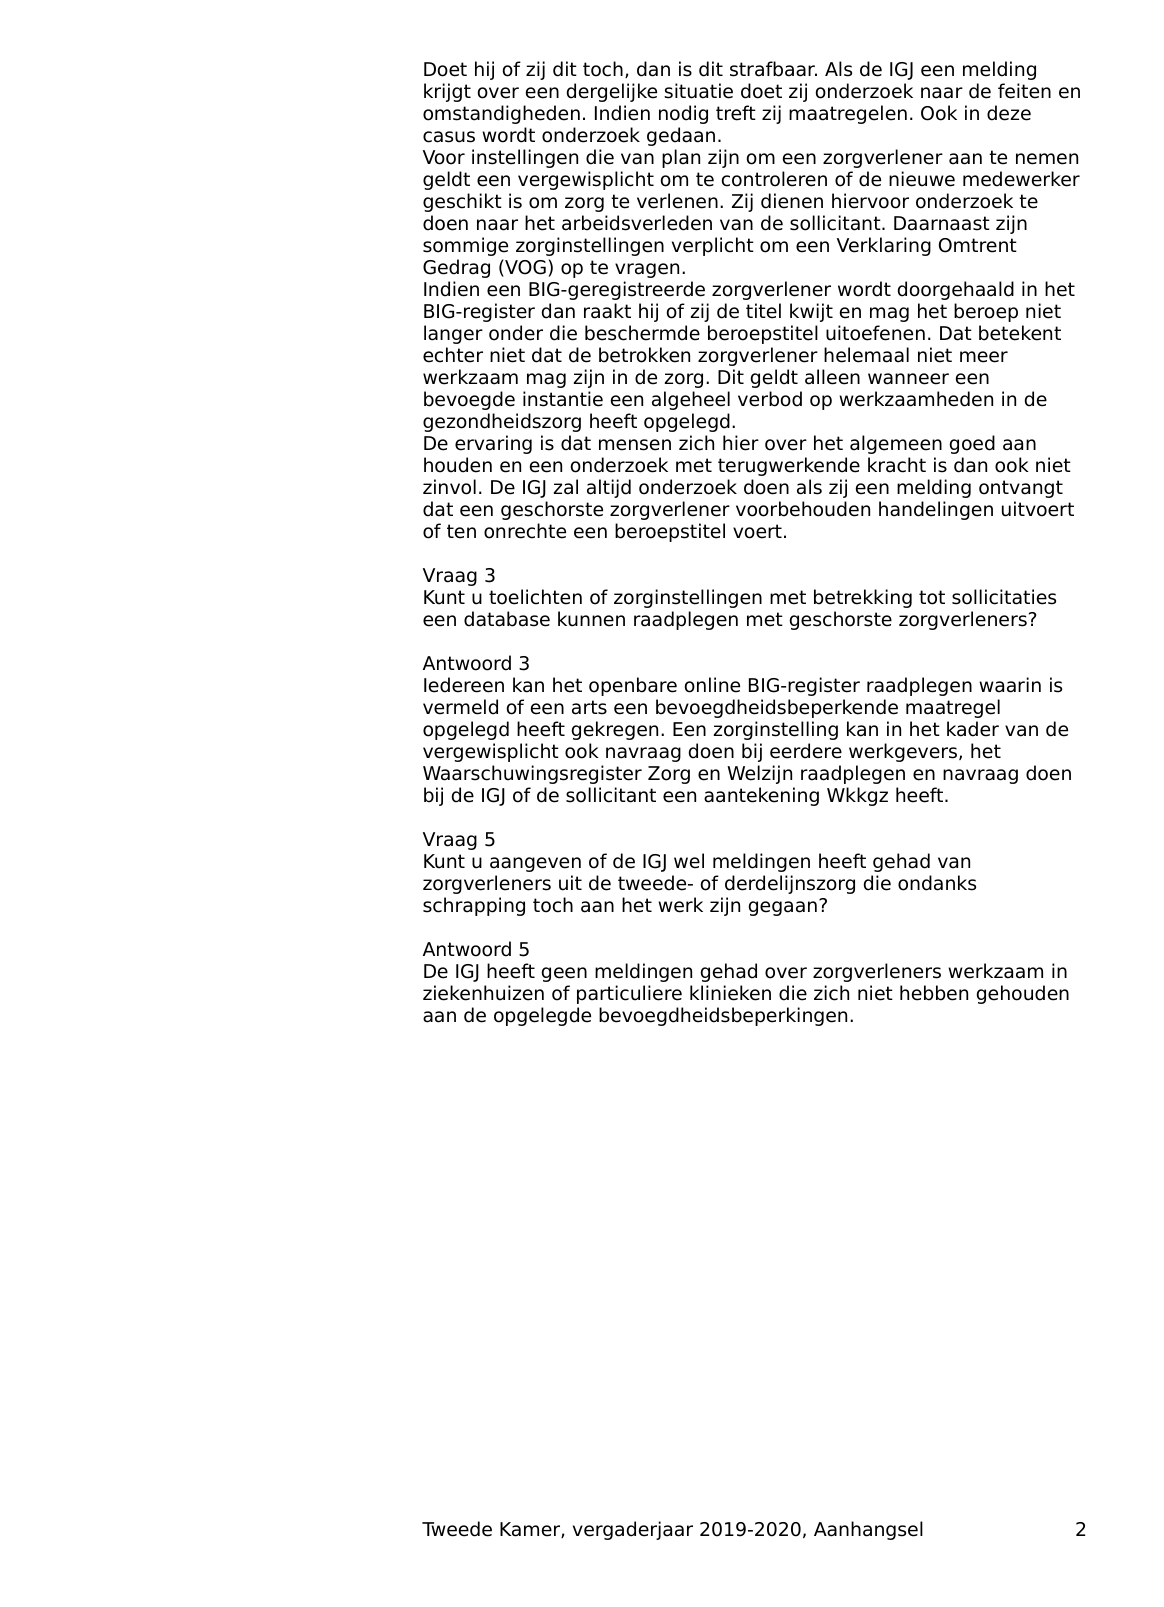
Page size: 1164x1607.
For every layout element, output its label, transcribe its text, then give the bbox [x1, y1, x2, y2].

text De ervaring is dat mensen zich hier over het algemeen goed aan houden en een onderzoek met terugwerkende kracht is dan ook niet zinvol. De IGJ zal altijd onderzoek doen als zij een melding ontvangt dat een geschorste zorgverlener voorbehouden handelingen uitvoert of ten onrechte een beroepstitel voert. [422, 433, 1087, 543]
text Doet hij of zij dit toch, dan is dit strafbaar. Als de IGJ een melding krijgt over een dergelijke situatie doet zij onderzoek naar de feiten en omstandigheden. Indien nodig treft zij maatregelen. Ook in deze casus wordt onderzoek gedaan. [422, 59, 1087, 147]
text Voor instellingen die van plan zijn om een zorgverlener aan te nemen geldt een vergewisplicht om te controleren of de nieuwe medewerker geschikt is om zorg te verlenen. Zij dienen hiervoor onderzoek te doen naar het arbeidsverleden van de sollicitant. Daarnaast zijn sommige zorginstellingen verplicht om een Verklaring Omtrent Gedrag (VOG) op te vragen. [422, 147, 1087, 279]
text Kunt u toelichten of zorginstellingen met betrekking tot sollicitaties een database kunnen raadplegen met geschorste zorgverleners? [422, 587, 1087, 631]
text Antwoord 5 [422, 939, 1087, 961]
text De IGJ heeft geen meldingen gehad over zorgverleners werkzaam in ziekenhuizen of particuliere klinieken die zich niet hebben gehouden aan de opgelegde bevoegdheidsbeperkingen. [422, 961, 1087, 1027]
text Indien een BIG-geregistreerde zorgverlener wordt doorgehaald in het BIG-register dan raakt hij of zij de titel kwijt en mag het beroep niet langer onder die beschermde beroepstitel uitoefenen. Dat betekent echter niet dat de betrokken zorgverlener helemaal niet meer werkzaam mag zijn in de zorg. Dit geldt alleen wanneer een bevoegde instantie een algeheel verbod op werkzaamheden in de gezondheidszorg heeft opgelegd. [422, 279, 1087, 433]
text Vraag 3 [422, 565, 1087, 587]
text Antwoord 3 [422, 653, 1087, 675]
text Kunt u aangeven of de IGJ wel meldingen heeft gehad van zorgverleners uit de tweede- of derdelijnszorg die ondanks schrapping toch aan het werk zijn gegaan? [422, 851, 1087, 917]
text Vraag 5 [422, 829, 1087, 851]
text Iedereen kan het openbare online BIG-register raadplegen waarin is vermeld of een arts een bevoegdheidsbeperkende maatregel opgelegd heeft gekregen. Een zorginstelling kan in het kader van de vergewisplicht ook navraag doen bij eerdere werkgevers, het Waarschuwingsregister Zorg en Welzijn raadplegen en navraag doen bij de IGJ of de sollicitant een aantekening Wkkgz heeft. [422, 675, 1087, 807]
